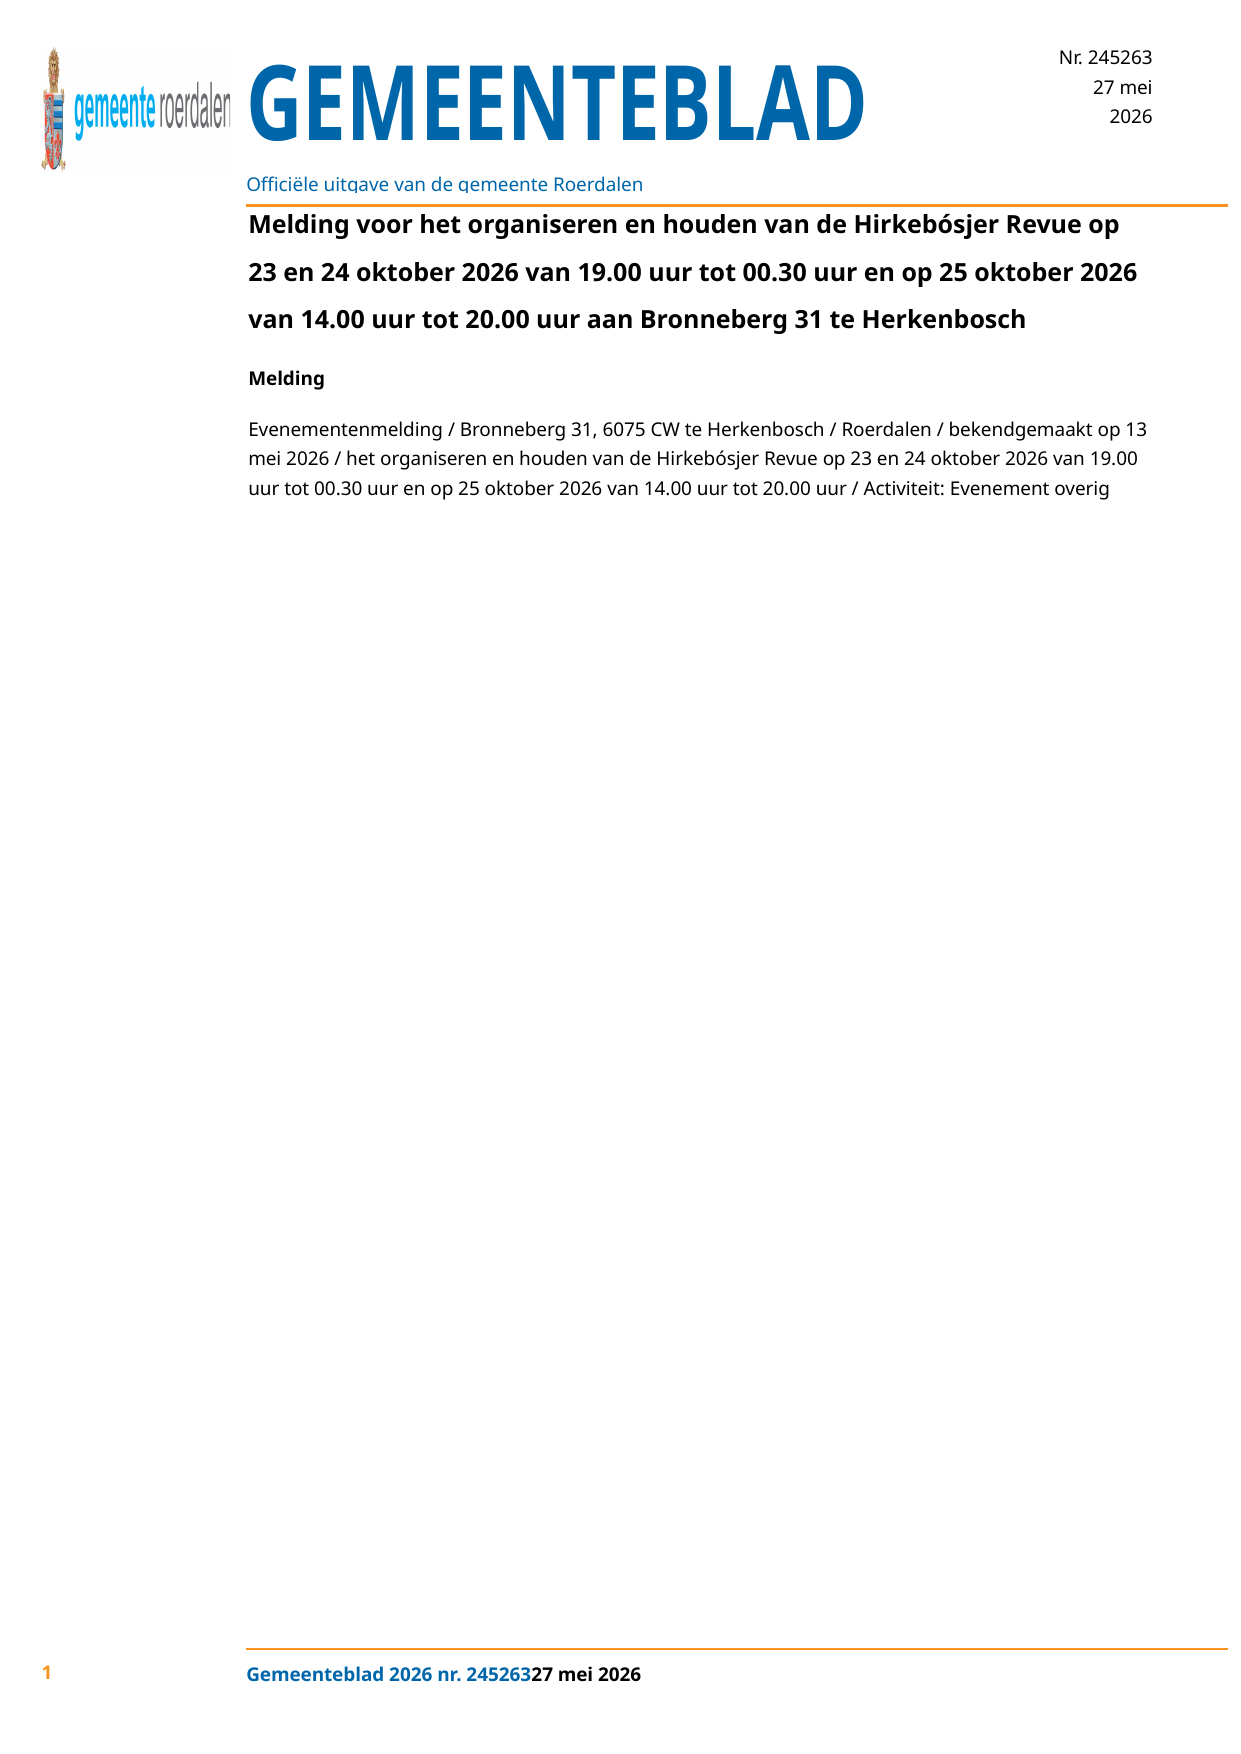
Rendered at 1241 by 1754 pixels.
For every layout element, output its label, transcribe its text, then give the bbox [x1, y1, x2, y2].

text Melding voor het organiseren en houden van de Hirkebósjer Revue op 23 en 24 oktober 2026 van 19.00 uur tot 00.30 uur en op 25 oktober 2026 van 14.00 uur tot 20.00 uur aan Bronneberg 31 te Herkenbosch [248, 207, 1152, 336]
text Melding [248, 366, 1152, 391]
text Evenementenmelding / Bronneberg 31, 6075 CW te Herkenbosch / Roerdalen / bekendgemaakt op 13 mei 2026 / het organiseren en houden van de Hirkebósjer Revue op 23 en 24 oktober 2026 van 19.00 uur tot 00.30 uur en op 25 oktober 2026 van 14.00 uur tot 20.00 uur / Activiteit: Evenement overig [248, 416, 1152, 501]
picture [41, 47, 231, 172]
